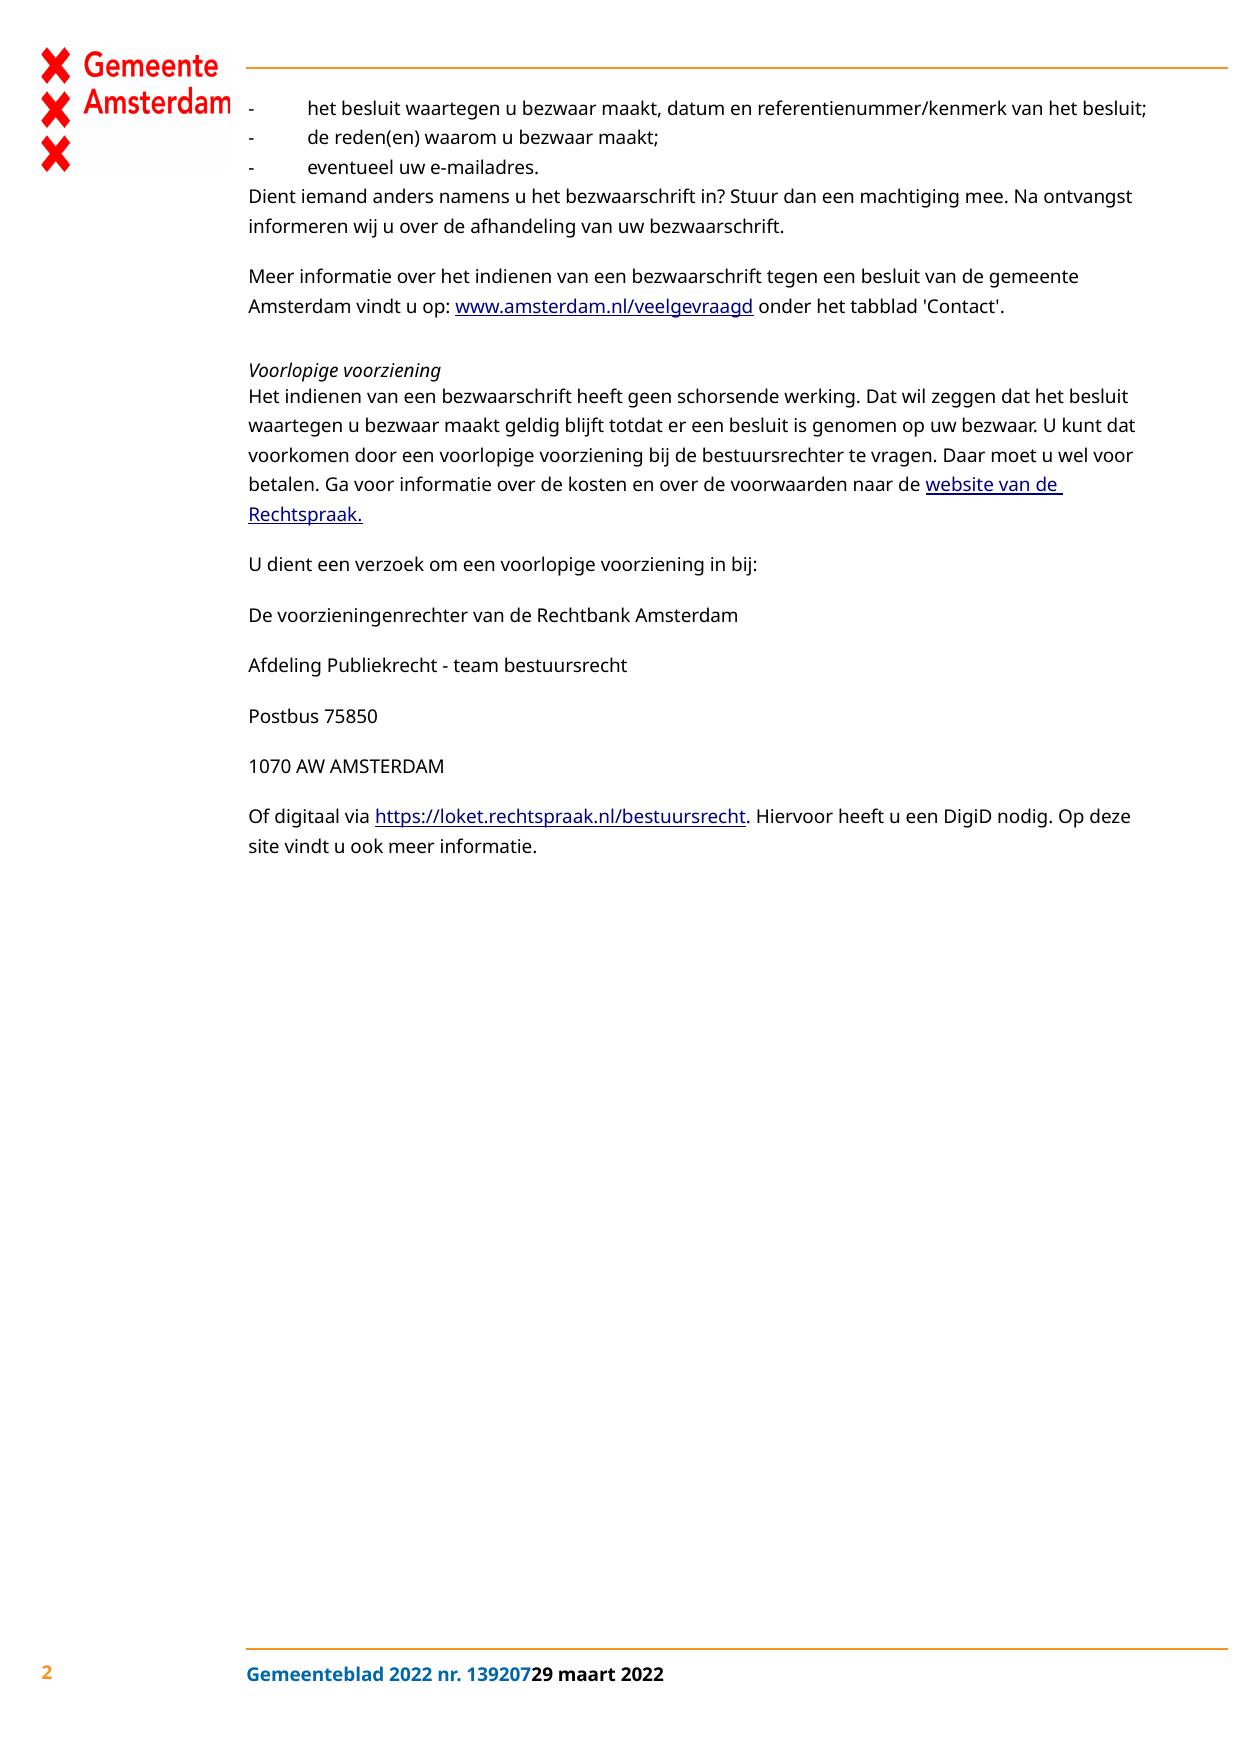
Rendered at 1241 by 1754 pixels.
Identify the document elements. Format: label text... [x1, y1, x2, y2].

text Meer informatie over het indienen van een bezwaarschrift tegen een besluit van de gemeente Amsterdam vindt u op: www.amsterdam.nl/veelgevraagd onder het tabblad 'Contact'. [248, 263, 1152, 319]
text Voorlopige voorziening [248, 357, 1152, 383]
text Het indienen van een bezwaarschrift heeft geen schorsende werking. Dat wil zeggen dat het besluit waartegen u bezwaar maakt geldig blijft totdat er een besluit is genomen op uw bezwaar. U kunt dat voorkomen door een voorlopige voorziening bij de bestuursrechter te vragen. Daar moet u wel voor betalen. Ga voor informatie over de kosten en over de voorwaarden naar de website van de Rechtspraak. [248, 383, 1152, 527]
list het besluit waartegen u bezwaar maakt, datum en referentienummer/kenmerk van het besluit; [248, 95, 1152, 121]
text Dient iemand anders namens u het bezwaarschrift in? Stuur dan een machtiging mee. Na ontvangst informeren wij u over de afhandeling van uw bezwaarschrift. [248, 183, 1152, 239]
text 1070 AW AMSTERDAM [248, 753, 1152, 779]
text De voorzieningenrechter van de Rechtbank Amsterdam [248, 602, 1152, 628]
text Afdeling Publiekrecht - team bestuursrecht [248, 652, 1152, 678]
text Of digitaal via https://loket.rechtspraak.nl/bestuursrecht. Hiervoor heeft u een DigiD nodig. Op deze site vindt u ook meer informatie. [248, 804, 1152, 859]
list de reden(en) waarom u bezwaar maakt; [248, 124, 1152, 150]
list eventueel uw e-mailadres. [248, 154, 1152, 180]
text U dient een verzoek om een voorlopige voorziening in bij: [248, 552, 1152, 577]
text Postbus 75850 [248, 703, 1152, 728]
picture [41, 47, 231, 172]
